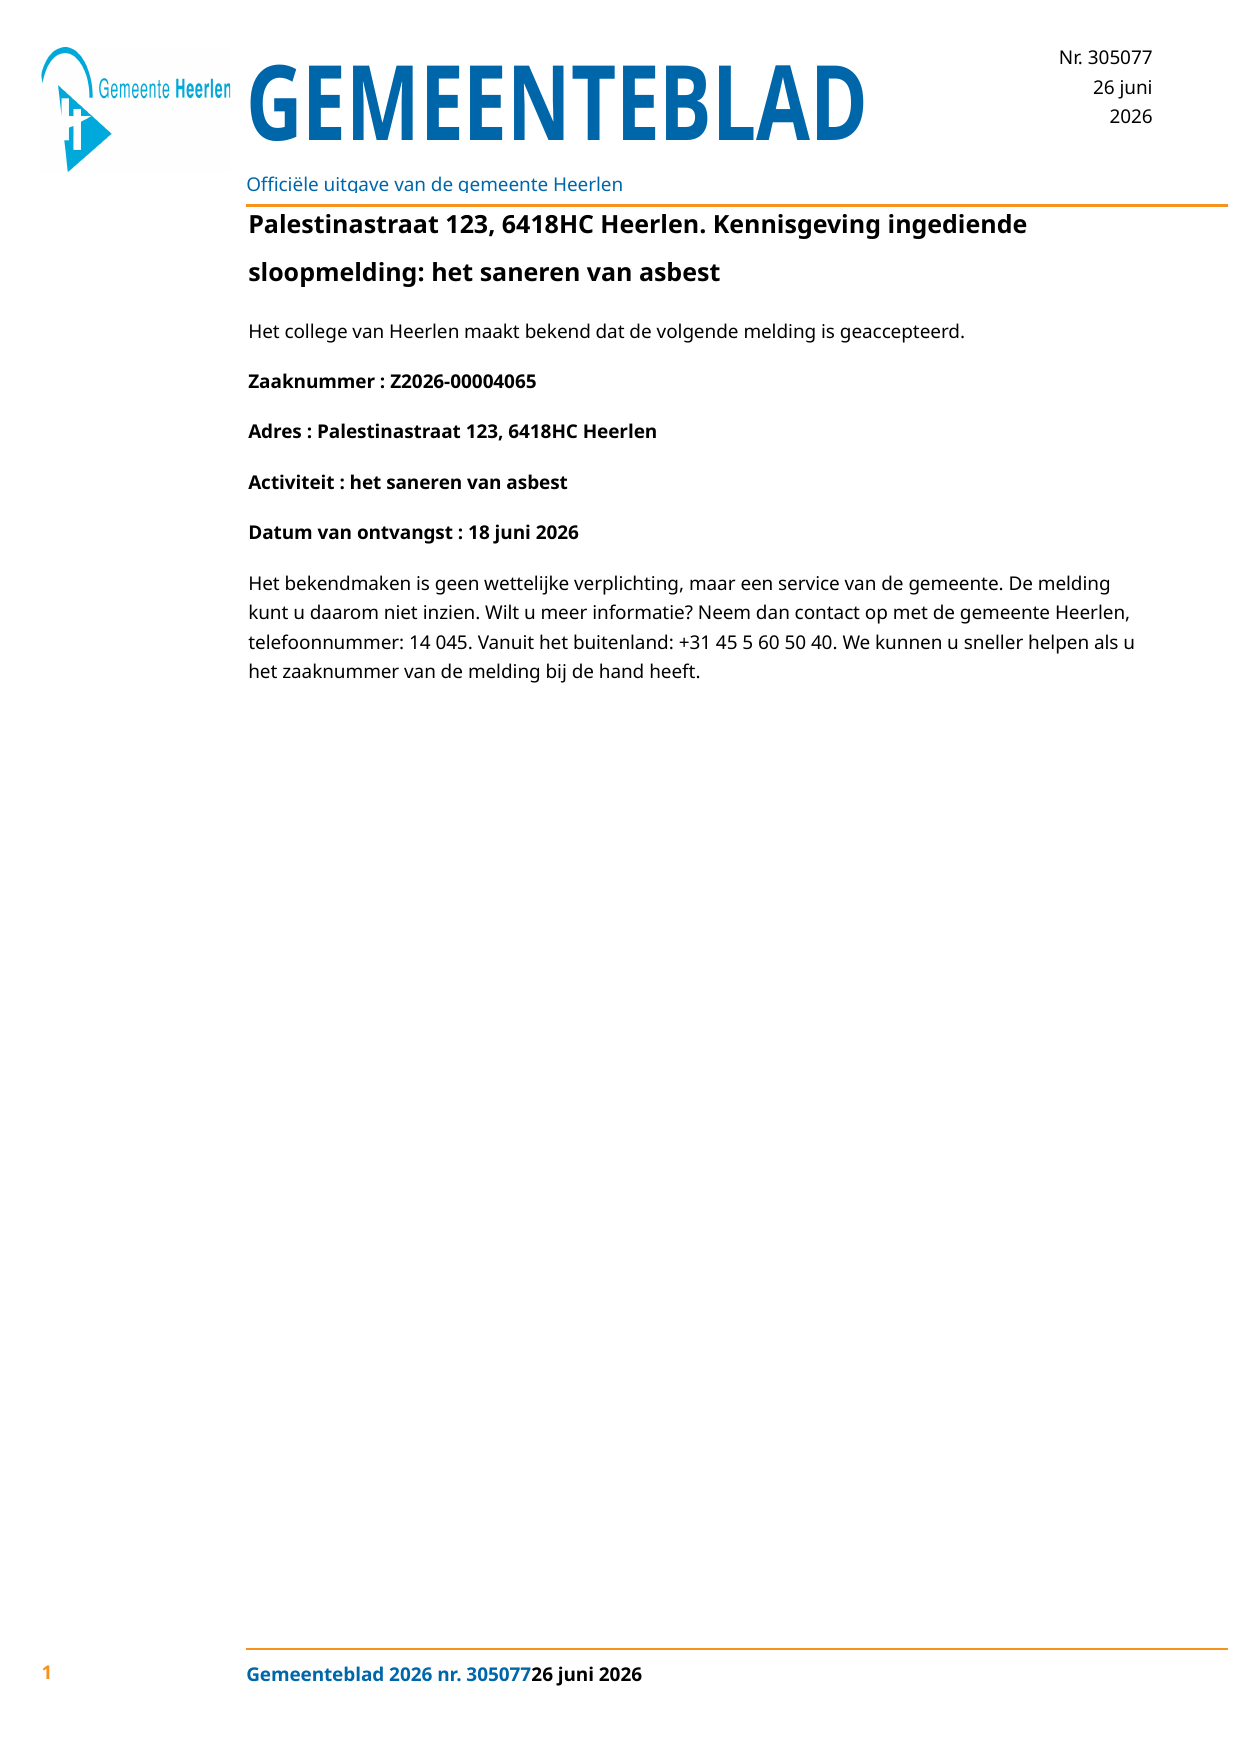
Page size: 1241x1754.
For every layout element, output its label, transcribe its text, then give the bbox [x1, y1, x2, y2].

picture [41, 47, 59, 70]
text Adres : Palestinastraat 123, 6418HC Heerlen [248, 419, 1152, 444]
text Het college van Heerlen maakt bekend dat de volgende melding is geaccepteerd. [248, 318, 1152, 344]
text Zaaknummer : Z2026-00004065 [248, 368, 1152, 394]
text Het bekendmaken is geen wettelijke verplichting, maar een service van de gemeente. De melding kunt u daarom niet inzien. Wilt u meer informatie? Neem dan contact op met de gemeente Heerlen, telefoonnummer: 14 045. Vanuit het buitenland: +31 45 5 60 50 40. We kunnen u sneller helpen als u het zaaknummer van de melding bij de hand heeft. [248, 570, 1152, 684]
picture [41, 47, 231, 172]
text Activiteit : het saneren van asbest [248, 469, 1152, 495]
text Palestinastraat 123, 6418HC Heerlen. Kennisgeving ingediende sloopmelding: het saneren van asbest [248, 207, 1152, 288]
text Datum van ontvangst : 18 juni 2026 [248, 519, 1152, 545]
